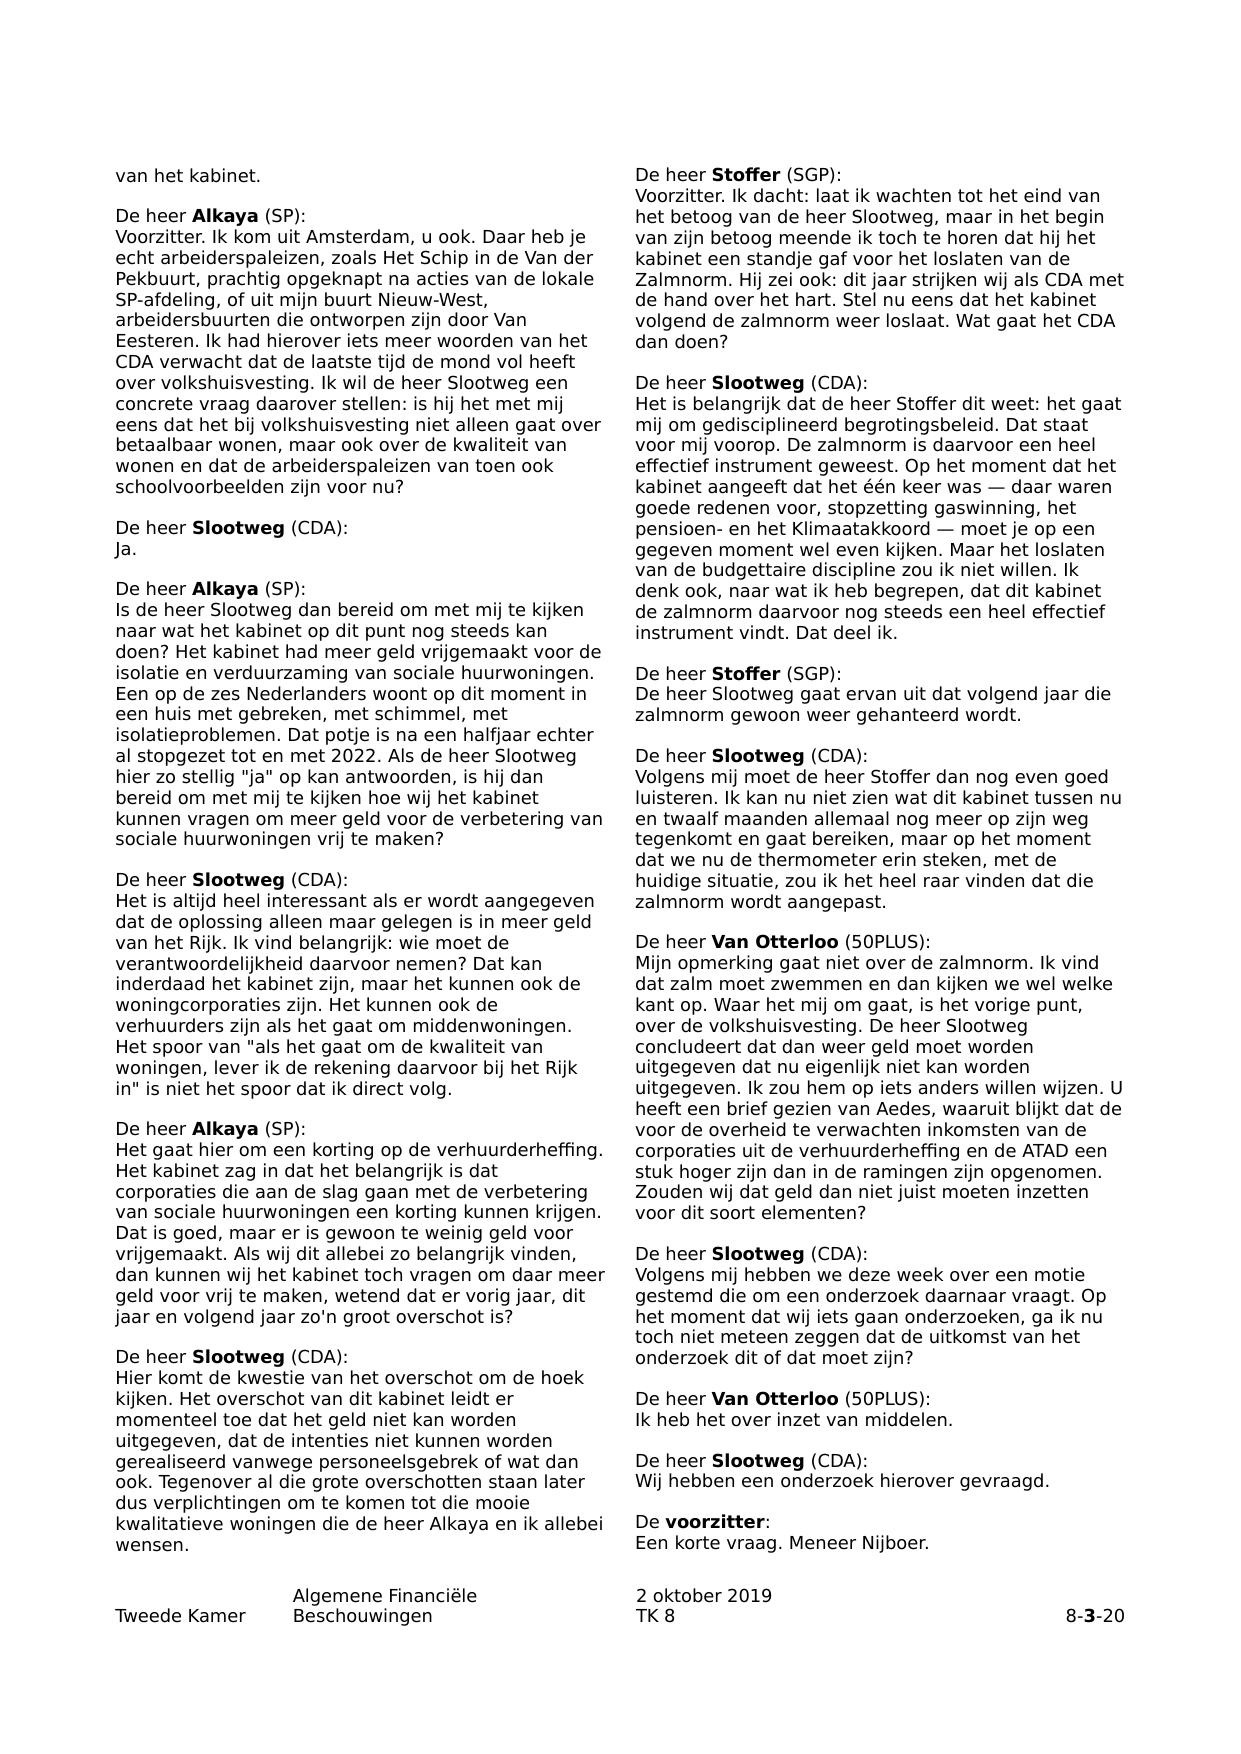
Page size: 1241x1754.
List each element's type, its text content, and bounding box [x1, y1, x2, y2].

text De heer Alkaya (SP): [115, 206, 605, 227]
text Ja. [115, 538, 605, 559]
text De heer Slootweg (CDA): [115, 1347, 605, 1368]
text Volgens mij hebben we deze week over een motie gestemd die om een onderzoek daarnaar vraagt. Op het moment dat wij iets gaan onderzoeken, ga ik nu toch niet meteen zeggen dat de uitkomst van het onderzoek dit of dat moet zijn? [635, 1265, 1125, 1369]
text De heer Slootweg (CDA): [635, 1244, 1125, 1265]
text De heer Van Otterloo (50PLUS): [635, 1389, 1125, 1409]
text Het is belangrijk dat de heer Stoffer dit weet: het gaat mij om gedisciplineerd begrotingsbeleid. Dat staat voor mij voorop. De zalmnorm is daarvoor een heel effectief instrument geweest. Op het moment dat het kabinet aangeeft dat het één keer was — daar waren goede redenen voor, stopzetting gaswinning, het pensioen- en het Klimaatakkoord — moet je op een gegeven moment wel even kijken. Maar het loslaten van de budgettaire discipline zou ik niet willen. Ik denk ook, naar wat ik heb begrepen, dat dit kabinet de zalmnorm daarvoor nog steeds een heel effectief instrument vindt. Dat deel ik. [635, 393, 1125, 643]
text De voorzitter: [635, 1512, 1125, 1533]
text van het kabinet. [115, 165, 605, 186]
text Is de heer Slootweg dan bereid om met mij te kijken naar wat het kabinet op dit punt nog steeds kan doen? Het kabinet had meer geld vrijgemaakt voor de isolatie en verduurzaming van sociale huurwoningen. Een op de zes Nederlanders woont op dit moment in een huis met gebreken, met schimmel, met isolatieproblemen. Dat potje is na een halfjaar echter al stopgezet tot en met 2022. Als de heer Slootweg hier zo stellig "ja" op kan antwoorden, is hij dan bereid om met mij te kijken hoe wij het kabinet kunnen vragen om meer geld voor de verbetering van sociale huurwoningen vrij te maken? [115, 600, 605, 850]
text Ik heb het over inzet van middelen. [635, 1409, 1125, 1430]
text De heer Slootweg (CDA): [635, 1450, 1125, 1471]
text De heer Slootweg (CDA): [115, 518, 605, 538]
text De heer Stoffer (SGP): [635, 165, 1125, 186]
text Wij hebben een onderzoek hierover gevraagd. [635, 1471, 1125, 1492]
text Voorzitter. Ik dacht: laat ik wachten tot het eind van het betoog van de heer Slootweg, maar in het begin van zijn betoog meende ik toch te horen dat hij het kabinet een standje gaf voor het loslaten van de Zalmnorm. Hij zei ook: dit jaar strijken wij als CDA met de hand over het hart. Stel nu eens dat het kabinet volgend de zalmnorm weer loslaat. Wat gaat het CDA dan doen? [635, 186, 1125, 353]
text Het gaat hier om een korting op de verhuurderheffing. Het kabinet zag in dat het belangrijk is dat corporaties die aan de slag gaan met de verbetering van sociale huurwoningen een korting kunnen krijgen. Dat is goed, maar er is gewoon te weinig geld voor vrijgemaakt. Als wij dit allebei zo belangrijk vinden, dan kunnen wij het kabinet toch vragen om daar meer geld voor vrij te maken, wetend dat er vorig jaar, dit jaar en volgend jaar zo'n groot overschot is? [115, 1140, 605, 1327]
text Het is altijd heel interessant als er wordt aangegeven dat de oplossing alleen maar gelegen is in meer geld van het Rijk. Ik vind belangrijk: wie moet de verantwoordelijkheid daarvoor nemen? Dat kan inderdaad het kabinet zijn, maar het kunnen ook de woningcorporaties zijn. Het kunnen ook de verhuurders zijn als het gaat om middenwoningen. Het spoor van "als het gaat om de kwaliteit van woningen, lever ik de rekening daarvoor bij het Rijk in" is niet het spoor dat ik direct volg. [115, 891, 605, 1099]
text De heer Slootweg (CDA): [115, 870, 605, 891]
text De heer Van Otterloo (50PLUS): [635, 932, 1125, 953]
text De heer Alkaya (SP): [115, 1119, 605, 1140]
text Mijn opmerking gaat niet over de zalmnorm. Ik vind dat zalm moet zwemmen en dan kijken we wel welke kant op. Waar het mij om gaat, is het vorige punt, over de volkshuisvesting. De heer Slootweg concludeert dat dan weer geld moet worden uitgegeven dat nu eigenlijk niet kan worden uitgegeven. Ik zou hem op iets anders willen wijzen. U heeft een brief gezien van Aedes, waaruit blijkt dat de voor de overheid te verwachten inkomsten van de corporaties uit de verhuurderheffing en de ATAD een stuk hoger zijn dan in de ramingen zijn opgenomen. Zouden wij dat geld dan niet juist moeten inzetten voor dit soort elementen? [635, 953, 1125, 1224]
text Volgens mij moet de heer Stoffer dan nog even goed luisteren. Ik kan nu niet zien wat dit kabinet tussen nu en twaalf maanden allemaal nog meer op zijn weg tegenkomt en gaat bereiken, maar op het moment dat we nu de thermometer erin steken, met de huidige situatie, zou ik het heel raar vinden dat die zalmnorm wordt aangepast. [635, 767, 1125, 912]
text De heer Alkaya (SP): [115, 579, 605, 600]
text De heer Slootweg gaat ervan uit dat volgend jaar die zalmnorm gewoon weer gehanteerd wordt. [635, 684, 1125, 726]
text De heer Slootweg (CDA): [635, 746, 1125, 767]
text De heer Stoffer (SGP): [635, 663, 1125, 684]
text De heer Slootweg (CDA): [635, 373, 1125, 393]
text Een korte vraag. Meneer Nijboer. [635, 1533, 1125, 1553]
text Hier komt de kwestie van het overschot om de hoek kijken. Het overschot van dit kabinet leidt er momenteel toe dat het geld niet kan worden uitgegeven, dat de intenties niet kunnen worden gerealiseerd vanwege personeelsgebrek of wat dan ook. Tegenover al die grote overschotten staan later dus verplichtingen om te komen tot die mooie kwalitatieve woningen die de heer Alkaya en ik allebei wensen. [115, 1368, 605, 1556]
text Voorzitter. Ik kom uit Amsterdam, u ook. Daar heb je echt arbeiderspaleizen, zoals Het Schip in de Van der Pekbuurt, prachtig opgeknapt na acties van de lokale SP-afdeling, of uit mijn buurt Nieuw-West, arbeidersbuurten die ontworpen zijn door Van Eesteren. Ik had hierover iets meer woorden van het CDA verwacht dat de laatste tijd de mond vol heeft over volkshuisvesting. Ik wil de heer Slootweg een concrete vraag daarover stellen: is hij het met mij eens dat het bij volkshuisvesting niet alleen gaat over betaalbaar wonen, maar ook over de kwaliteit van wonen en dat de arbeiderspaleizen van toen ook schoolvoorbeelden zijn voor nu? [115, 227, 605, 498]
